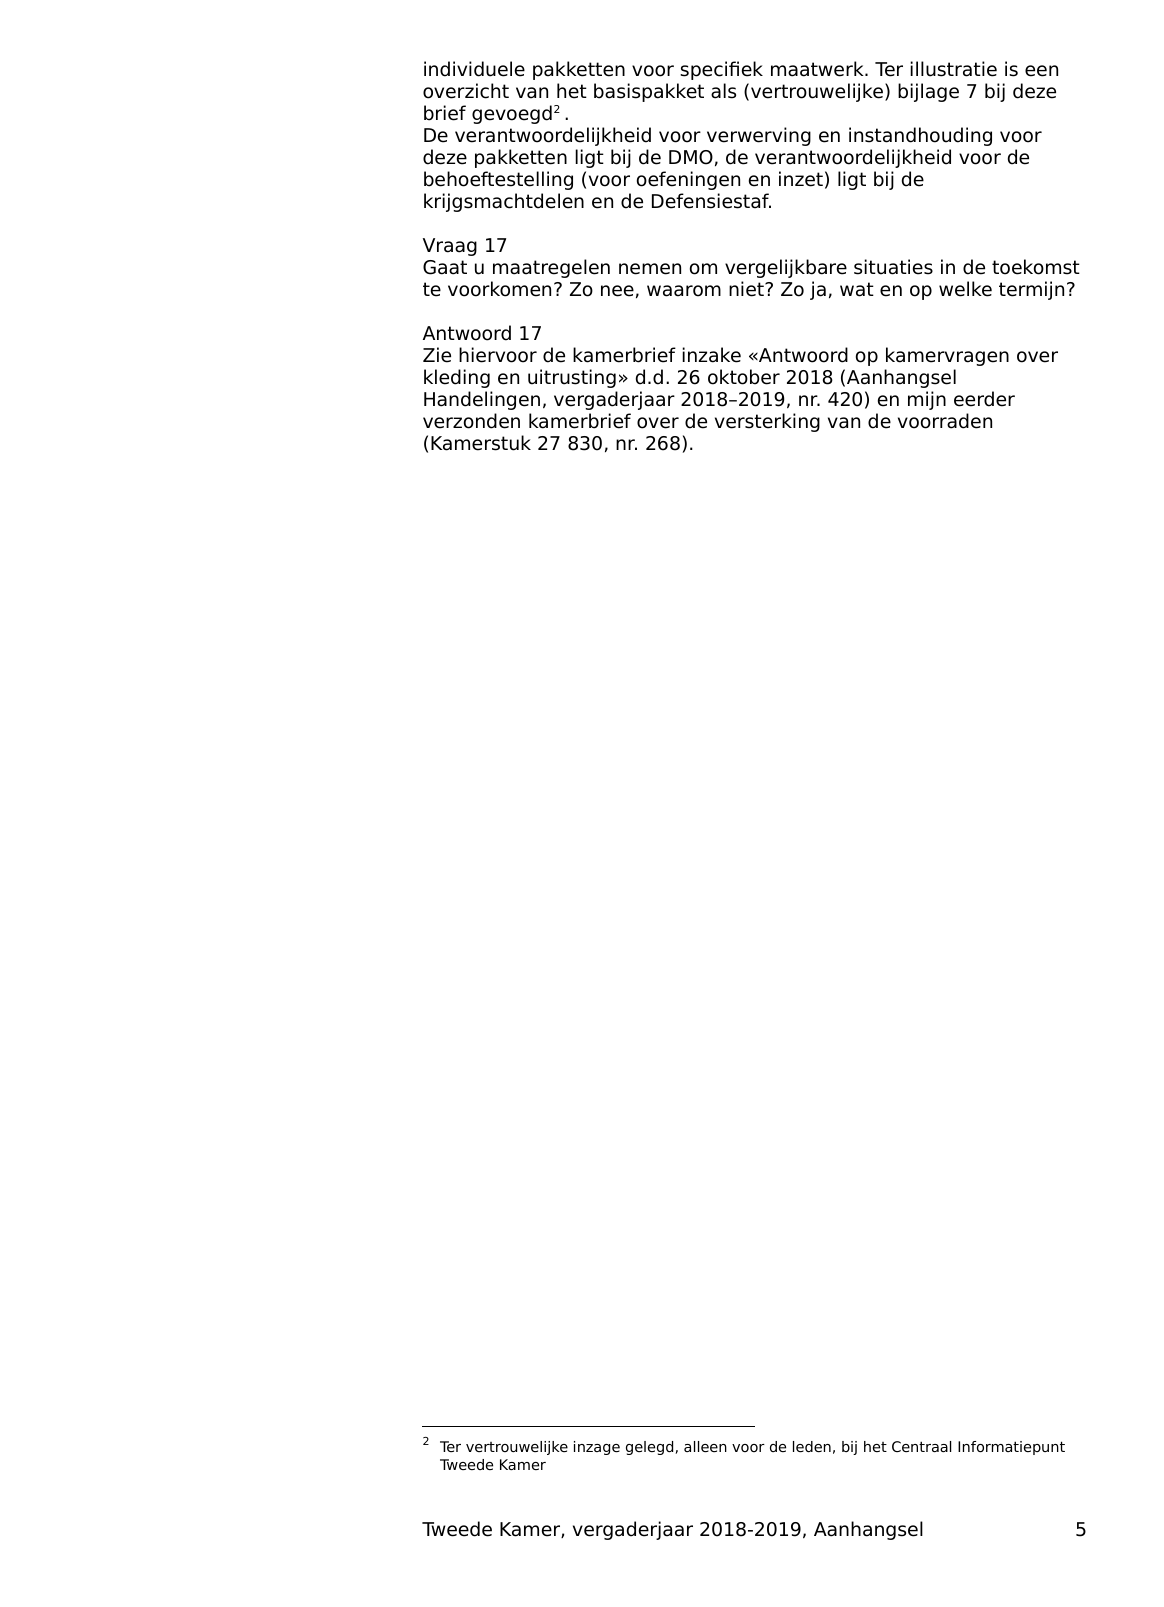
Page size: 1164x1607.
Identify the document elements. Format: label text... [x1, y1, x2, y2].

text Ter vertrouwelijke inzage gelegd, alleen voor de leden, bij het Centraal Informatiepunt Tweede Kamer [422, 1435, 1087, 1474]
text individuele pakketten voor specifiek maatwerk. Ter illustratie is een overzicht van het basispakket als (vertrouwelijke) bijlage 7 bij deze brief gevoegd. [422, 59, 1087, 125]
text Gaat u maatregelen nemen om vergelijkbare situaties in de toekomst te voorkomen? Zo nee, waarom niet? Zo ja, wat en op welke termijn? [422, 257, 1087, 301]
text Vraag 17 [422, 235, 1087, 257]
text Antwoord 17 [422, 323, 1087, 345]
text De verantwoordelijkheid voor verwerving en instandhouding voor deze pakketten ligt bij de DMO, de verantwoordelijkheid voor de behoeftestelling (voor oefeningen en inzet) ligt bij de krijgsmachtdelen en de Defensiestaf. [422, 125, 1087, 213]
text Zie hiervoor de kamerbrief inzake «Antwoord op kamervragen over kleding en uitrusting» d.d. 26 oktober 2018 (Aanhangsel Handelingen, vergaderjaar 2018–2019, nr. 420) en mijn eerder verzonden kamerbrief over de versterking van de voorraden (Kamerstuk 27 830, nr. 268). [422, 345, 1087, 455]
